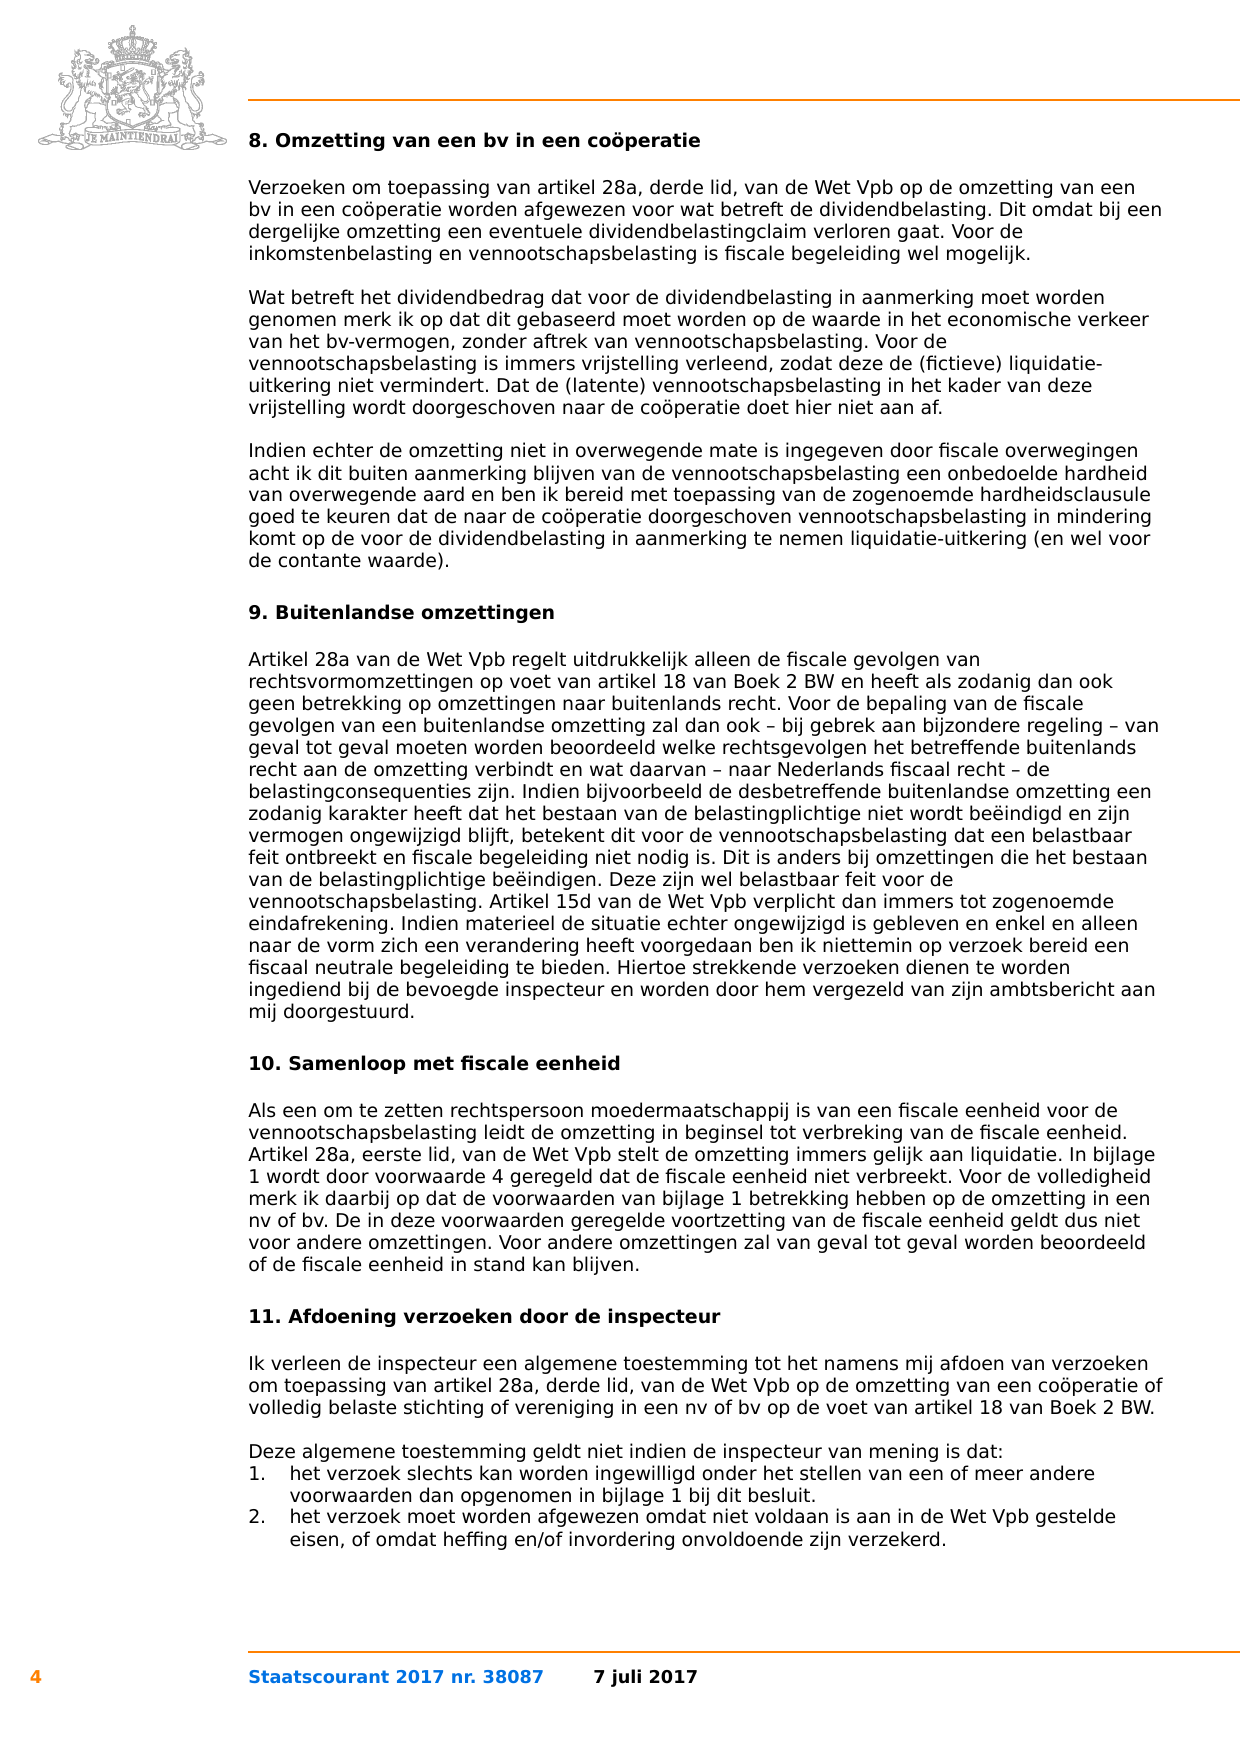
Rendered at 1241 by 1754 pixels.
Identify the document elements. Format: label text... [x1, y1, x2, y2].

subtitle 9. Buitenlandse omzettingen [248, 602, 1163, 624]
subtitle 8. Omzetting van een bv in een coöperatie [248, 130, 1163, 152]
text Als een om te zetten rechtspersoon moedermaatschappij is van een fiscale eenheid voor de vennootschapsbelasting leidt de omzetting in beginsel tot verbreking van de fiscale eenheid. Artikel 28a, eerste lid, van de Wet Vpb stelt de omzetting immers gelijk aan liquidatie. In bijlage 1 wordt door voorwaarde 4 geregeld dat de fiscale eenheid niet verbreekt. Voor de volledigheid merk ik daarbij op dat de voorwaarden van bijlage 1 betrekking hebben op de omzetting in een nv of bv. De in deze voorwaarden geregelde voortzetting van de fiscale eenheid geldt dus niet voor andere omzettingen. Voor andere omzettingen zal van geval tot geval worden beoordeeld of de fiscale eenheid in stand kan blijven. [248, 1100, 1163, 1276]
text Ik verleen de inspecteur een algemene toestemming tot het namens mij afdoen van verzoeken om toepassing van artikel 28a, derde lid, van de Wet Vpb op de omzetting van een coöperatie of volledig belaste stichting of vereniging in een nv of bv op de voet van artikel 18 van Boek 2 BW. [248, 1353, 1163, 1419]
text 2. het verzoek moet worden afgewezen omdat niet voldaan is aan in de Wet Vpb gestelde eisen, of omdat heffing en/of invordering onvoldoende zijn verzekerd. [248, 1506, 1163, 1550]
text 1. het verzoek slechts kan worden ingewilligd onder het stellen van een of meer andere voorwaarden dan opgenomen in bijlage 1 bij dit besluit. [248, 1462, 1163, 1506]
text Indien echter de omzetting niet in overwegende mate is ingegeven door fiscale overwegingen acht ik dit buiten aanmerking blijven van de vennootschapsbelasting een onbedoelde hardheid van overwegende aard en ben ik bereid met toepassing van de zogenoemde hardheidsclausule goed te keuren dat de naar de coöperatie doorgeschoven vennootschapsbelasting in mindering komt op de voor de dividendbelasting in aanmerking te nemen liquidatie-uitkering (en wel voor de contante waarde). [248, 440, 1163, 572]
text Verzoeken om toepassing van artikel 28a, derde lid, van de Wet Vpb op de omzetting van een bv in een coöperatie worden afgewezen voor wat betreft de dividendbelasting. Dit omdat bij een dergelijke omzetting een eventuele dividendbelastingclaim verloren gaat. Voor de inkomstenbelasting en vennootschapsbelasting is fiscale begeleiding wel mogelijk. [248, 177, 1163, 265]
subtitle 10. Samenloop met fiscale eenheid [248, 1053, 1163, 1075]
text Deze algemene toestemming geldt niet indien de inspecteur van mening is dat: [248, 1441, 1163, 1462]
picture [38, 25, 227, 150]
subtitle 11. Afdoening verzoeken door de inspecteur [248, 1306, 1163, 1328]
text Wat betreft het dividendbedrag dat voor de dividendbelasting in aanmerking moet worden genomen merk ik op dat dit gebaseerd moet worden op de waarde in het economische verkeer van het bv-vermogen, zonder aftrek van vennootschapsbelasting. Voor de vennootschapsbelasting is immers vrijstelling verleend, zodat deze de (fictieve) liquidatie-uitkering niet vermindert. Dat de (latente) vennootschapsbelasting in het kader van deze vrijstelling wordt doorgeschoven naar de coöperatie doet hier niet aan af. [248, 287, 1163, 418]
text Artikel 28a van de Wet Vpb regelt uitdrukkelijk alleen de fiscale gevolgen van rechtsvormomzettingen op voet van artikel 18 van Boek 2 BW en heeft als zodanig dan ook geen betrekking op omzettingen naar buitenlands recht. Voor de bepaling van de fiscale gevolgen van een buitenlandse omzetting zal dan ook – bij gebrek aan bijzondere regeling – van geval tot geval moeten worden beoordeeld welke rechtsgevolgen het betreffende buitenlands recht aan de omzetting verbindt en wat daarvan – naar Nederlands fiscaal recht – de belastingconsequenties zijn. Indien bijvoorbeeld de desbetreffende buitenlandse omzetting een zodanig karakter heeft dat het bestaan van de belastingplichtige niet wordt beëindigd en zijn vermogen ongewijzigd blijft, betekent dit voor de vennootschapsbelasting dat een belastbaar feit ontbreekt en fiscale begeleiding niet nodig is. Dit is anders bij omzettingen die het bestaan van de belastingplichtige beëindigen. Deze zijn wel belastbaar feit voor de vennootschapsbelasting. Artikel 15d van de Wet Vpb verplicht dan immers tot zogenoemde eindafrekening. Indien materieel de situatie echter ongewijzigd is gebleven en enkel en alleen naar de vorm zich een verandering heeft voorgedaan ben ik niettemin op verzoek bereid een fiscaal neutrale begeleiding te bieden. Hiertoe strekkende verzoeken dienen te worden ingediend bij de bevoegde inspecteur en worden door hem vergezeld van zijn ambtsbericht aan mij doorgestuurd. [248, 649, 1163, 1023]
